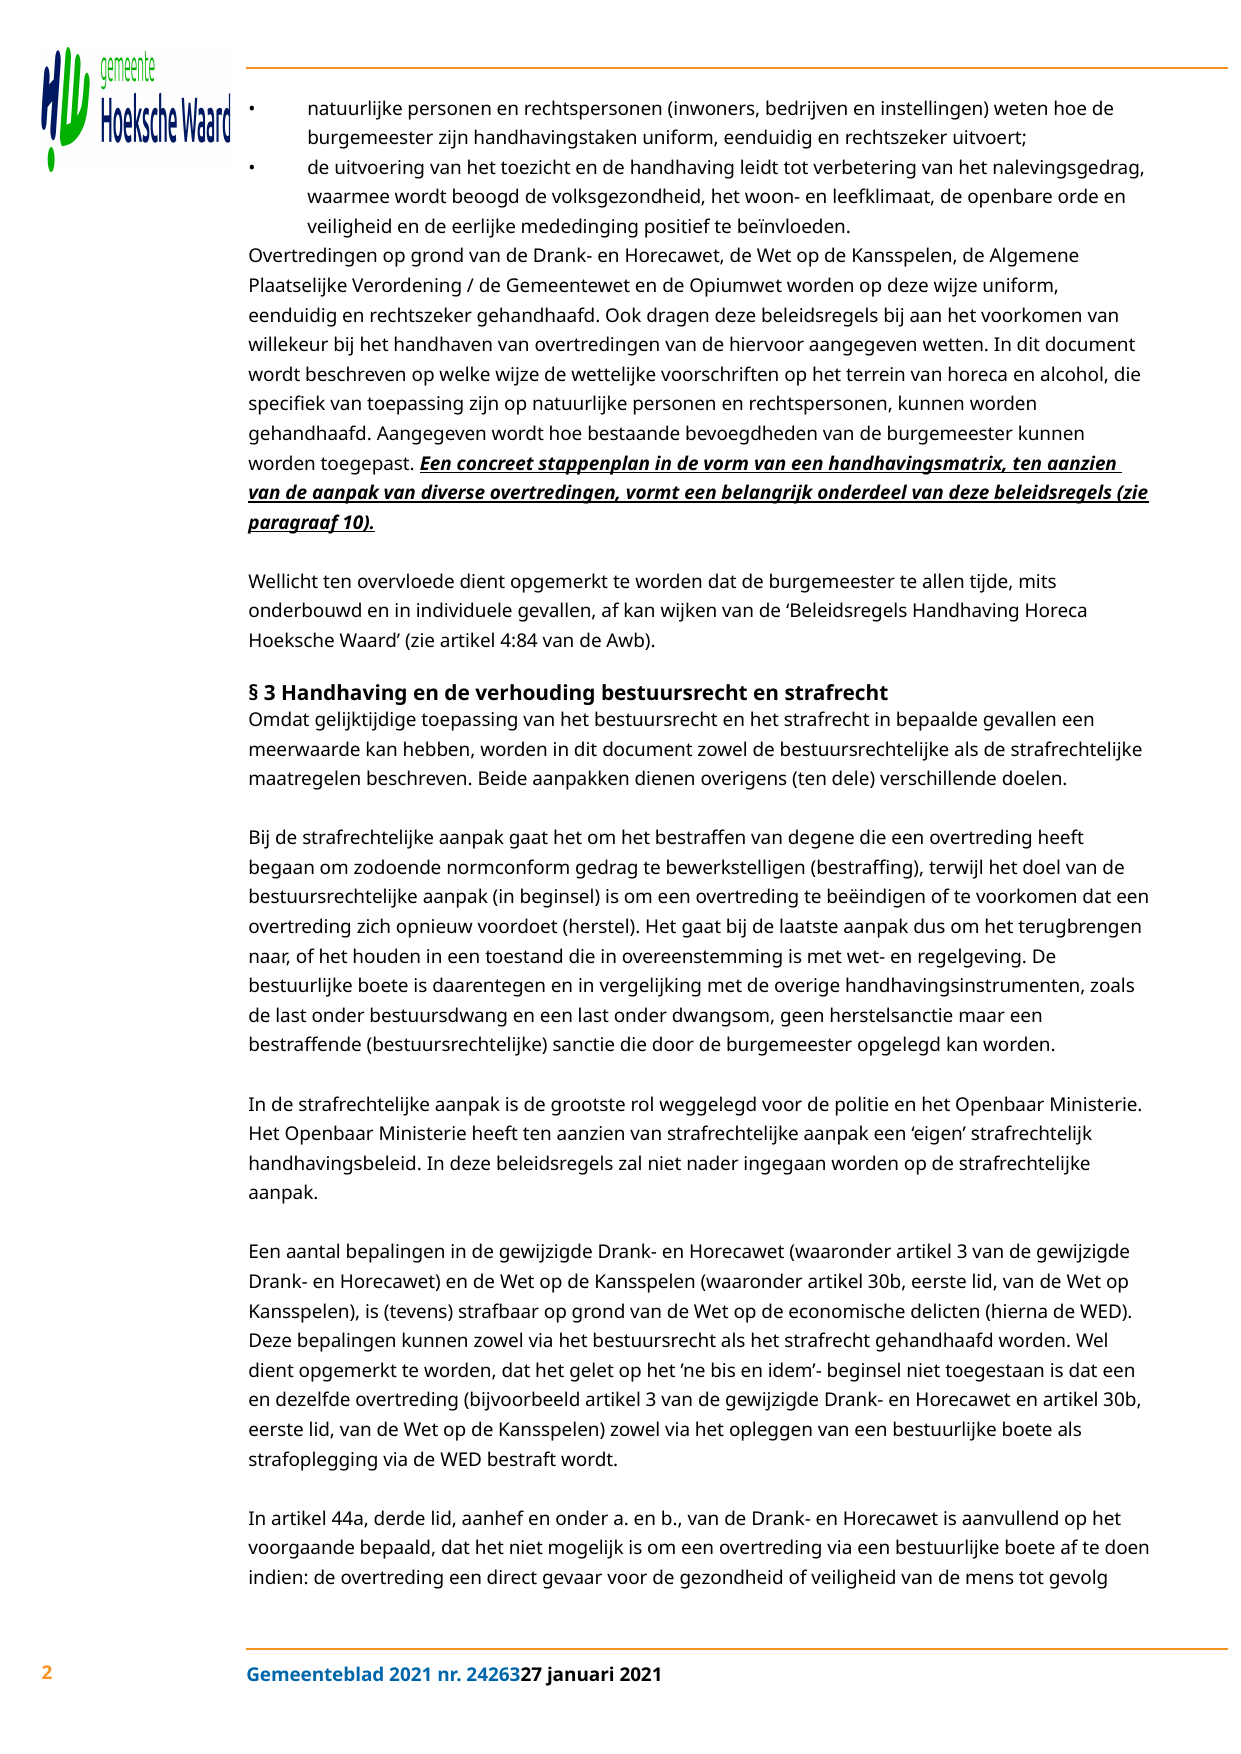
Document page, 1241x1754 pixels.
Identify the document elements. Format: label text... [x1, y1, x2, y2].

text In artikel 44a, derde lid, aanhef en onder a. en b., van de Drank- en Horecawet is aanvullend op het voorgaande bepaald, dat het niet mogelijk is om een overtreding via een bestuurlijke boete af te doen indien: de overtreding een direct gevaar voor de gezondheid of veiligheid van de mens tot gevolg [248, 1505, 1152, 1590]
text § 3 Handhaving en de verhouding bestuursrecht en strafrecht [248, 678, 1152, 706]
text Een aantal bepalingen in de gewijzigde Drank- en Horecawet (waaronder artikel 3 van de gewijzigde Drank- en Horecawet) en de Wet op de Kansspelen (waaronder artikel 30b, eerste lid, van de Wet op Kansspelen), is (tevens) strafbaar op grond van de Wet op de economische delicten (hierna de WED). Deze bepalingen kunnen zowel via het bestuursrecht als het strafrecht gehandhaafd worden. Wel dient opgemerkt te worden, dat het gelet op het ’ne bis en idem’- beginsel niet toegestaan is dat een en dezelfde overtreding (bijvoorbeeld artikel 3 van de gewijzigde Drank- en Horecawet en artikel 30b, eerste lid, van de Wet op de Kansspelen) zowel via het opleggen van een bestuurlijke boete als strafoplegging via de WED bestraft wordt. [248, 1239, 1152, 1471]
text Omdat gelijktijdige toepassing van het bestuursrecht en het strafrecht in bepaalde gevallen een meerwaarde kan hebben, worden in dit document zowel de bestuursrechtelijke als de strafrechtelijke maatregelen beschreven. Beide aanpakken dienen overigens (ten dele) verschillende doelen. [248, 706, 1152, 791]
text In de strafrechtelijke aanpak is de grootste rol weggelegd voor de politie en het Openbaar Ministerie. Het Openbaar Ministerie heeft ten aanzien van strafrechtelijke aanpak een ‘eigen’ strafrechtelijk handhavingsbeleid. In deze beleidsregels zal niet nader ingegaan worden op de strafrechtelijke aanpak. [248, 1091, 1152, 1205]
picture [41, 47, 231, 172]
text Overtredingen op grond van de Drank- en Horecawet, de Wet op de Kansspelen, de Algemene Plaatselijke Verordening / de Gemeentewet en de Opiumwet worden op deze wijze uniform, eenduidig en rechtszeker gehandhaafd. Ook dragen deze beleidsregels bij aan het voorkomen van willekeur bij het handhaven van overtredingen van de hiervoor aangegeven wetten. In dit document wordt beschreven op welke wijze de wettelijke voorschriften op het terrein van horeca en alcohol, die specifiek van toepassing zijn op natuurlijke personen en rechtspersonen, kunnen worden gehandhaafd. Aangegeven wordt hoe bestaande bevoegdheden van de burgemeester kunnen worden toegepast. Een concreet stappenplan in de vorm van een handhavingsmatrix, ten aanzien van de aanpak van diverse overtredingen, vormt een belangrijk onderdeel van deze beleidsregels (zie paragraaf 10). [248, 243, 1152, 535]
list natuurlijke personen en rechtspersonen (inwoners, bedrijven en instellingen) weten hoe de burgemeester zijn handhavingstaken uniform, eenduidig en rechtszeker uitvoert; [248, 95, 1152, 150]
text Bij de strafrechtelijke aanpak gaat het om het bestraffen van degene die een overtreding heeft begaan om zodoende normconform gedrag te bewerkstelligen (bestraffing), terwijl het doel van de bestuursrechtelijke aanpak (in beginsel) is om een overtreding te beëindigen of te voorkomen dat een overtreding zich opnieuw voordoet (herstel). Het gaat bij de laatste aanpak dus om het terugbrengen naar, of het houden in een toestand die in overeenstemming is met wet- en regelgeving. De bestuurlijke boete is daarentegen en in vergelijking met de overige handhavingsinstrumenten, zoals de last onder bestuursdwang en een last onder dwangsom, geen herstelsanctie maar een bestraffende (bestuursrechtelijke) sanctie die door de burgemeester opgelegd kan worden. [248, 824, 1152, 1057]
list de uitvoering van het toezicht en de handhaving leidt tot verbetering van het nalevingsgedrag, waarmee wordt beoogd de volksgezondheid, het woon- en leefklimaat, de openbare orde en veiligheid en de eerlijke mededinging positief te beïnvloeden. [248, 154, 1152, 239]
text Wellicht ten overvloede dient opgemerkt te worden dat de burgemeester te allen tijde, mits onderbouwd en in individuele gevallen, af kan wijken van de ‘Beleidsregels Handhaving Horeca Hoeksche Waard’ (zie artikel 4:84 van de Awb). [248, 568, 1152, 653]
